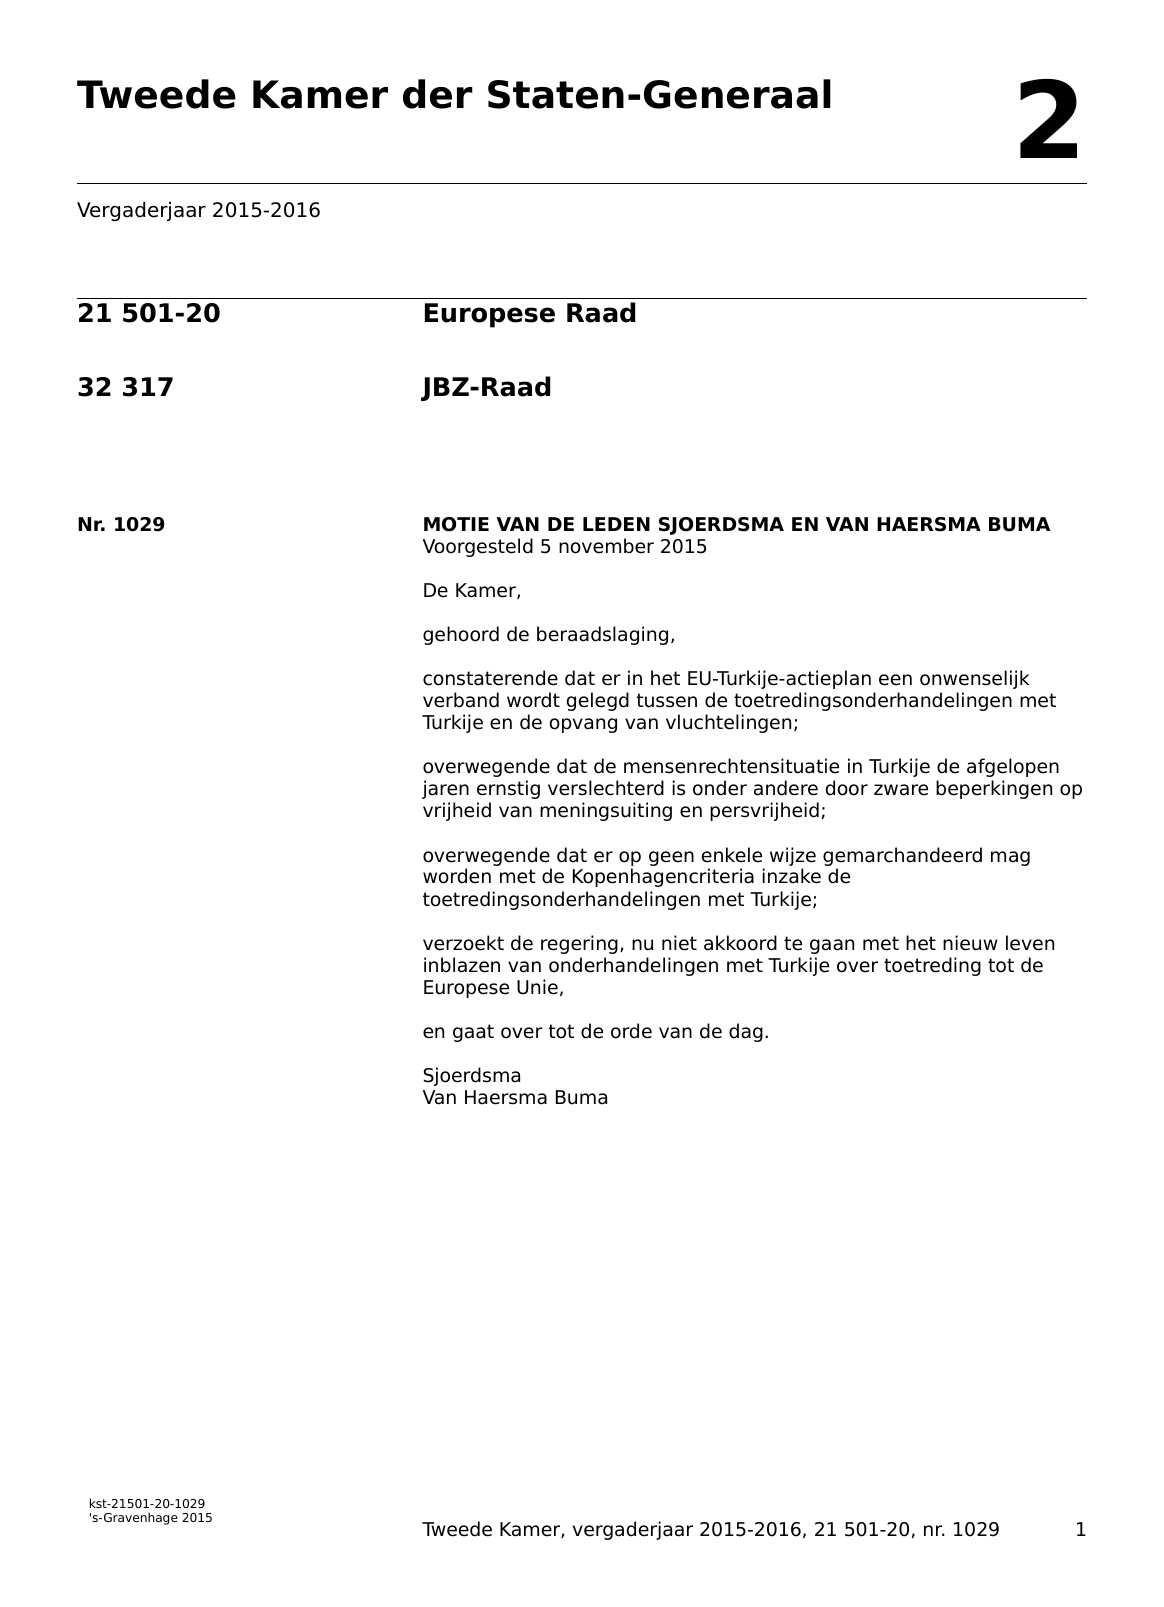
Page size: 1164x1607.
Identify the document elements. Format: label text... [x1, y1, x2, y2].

table_header 2 [886, 59, 1087, 183]
text Voorgesteld 5 november 2015 [422, 536, 1087, 558]
text De Kamer, [422, 580, 1087, 602]
table_cell Vergaderjaar 2015-2016 [77, 184, 1087, 298]
text overwegende dat er op geen enkele wijze gemarchandeerd mag worden met de Kopenhagencriteria inzake de toetredingsonderhandelingen met Turkije; [422, 844, 1087, 910]
text 's-Gravenhage 2015 [88, 1511, 323, 1525]
text gehoord de beraadslaging, [422, 624, 1087, 646]
text en gaat over tot de orde van de dag. [422, 1021, 1087, 1043]
text verzoekt de regering, nu niet akkoord te gaan met het nieuw leven inblazen van onderhandelingen met Turkije over toetreding tot de Europese Unie, [422, 933, 1087, 998]
text Sjoerdsma [422, 1065, 1087, 1087]
text constaterende dat er in het EU-Turkije-actieplan een onwenselijk verband wordt gelegd tussen de toetredingsonderhandelingen met Turkije en de opvang van vluchtelingen; [422, 668, 1087, 734]
subtitle 21 501-20 Europese Raad [77, 299, 1087, 329]
subtitle 32 317 JBZ-Raad [77, 373, 1087, 403]
text overwegende dat de mensenrechtensituatie in Turkije de afgelopen jaren ernstig verslechterd is onder andere door zware beperkingen op vrijheid van meningsuiting en persvrijheid; [422, 756, 1087, 822]
text kst-21501-20-1029 [88, 1497, 323, 1511]
table_header Tweede Kamer der Staten-Generaal [77, 59, 886, 183]
subtitle Nr. 1029 MOTIE VAN DE LEDEN SJOERDSMA EN VAN HAERSMA BUMA [77, 514, 1087, 536]
text Van Haersma Buma [422, 1087, 1087, 1109]
